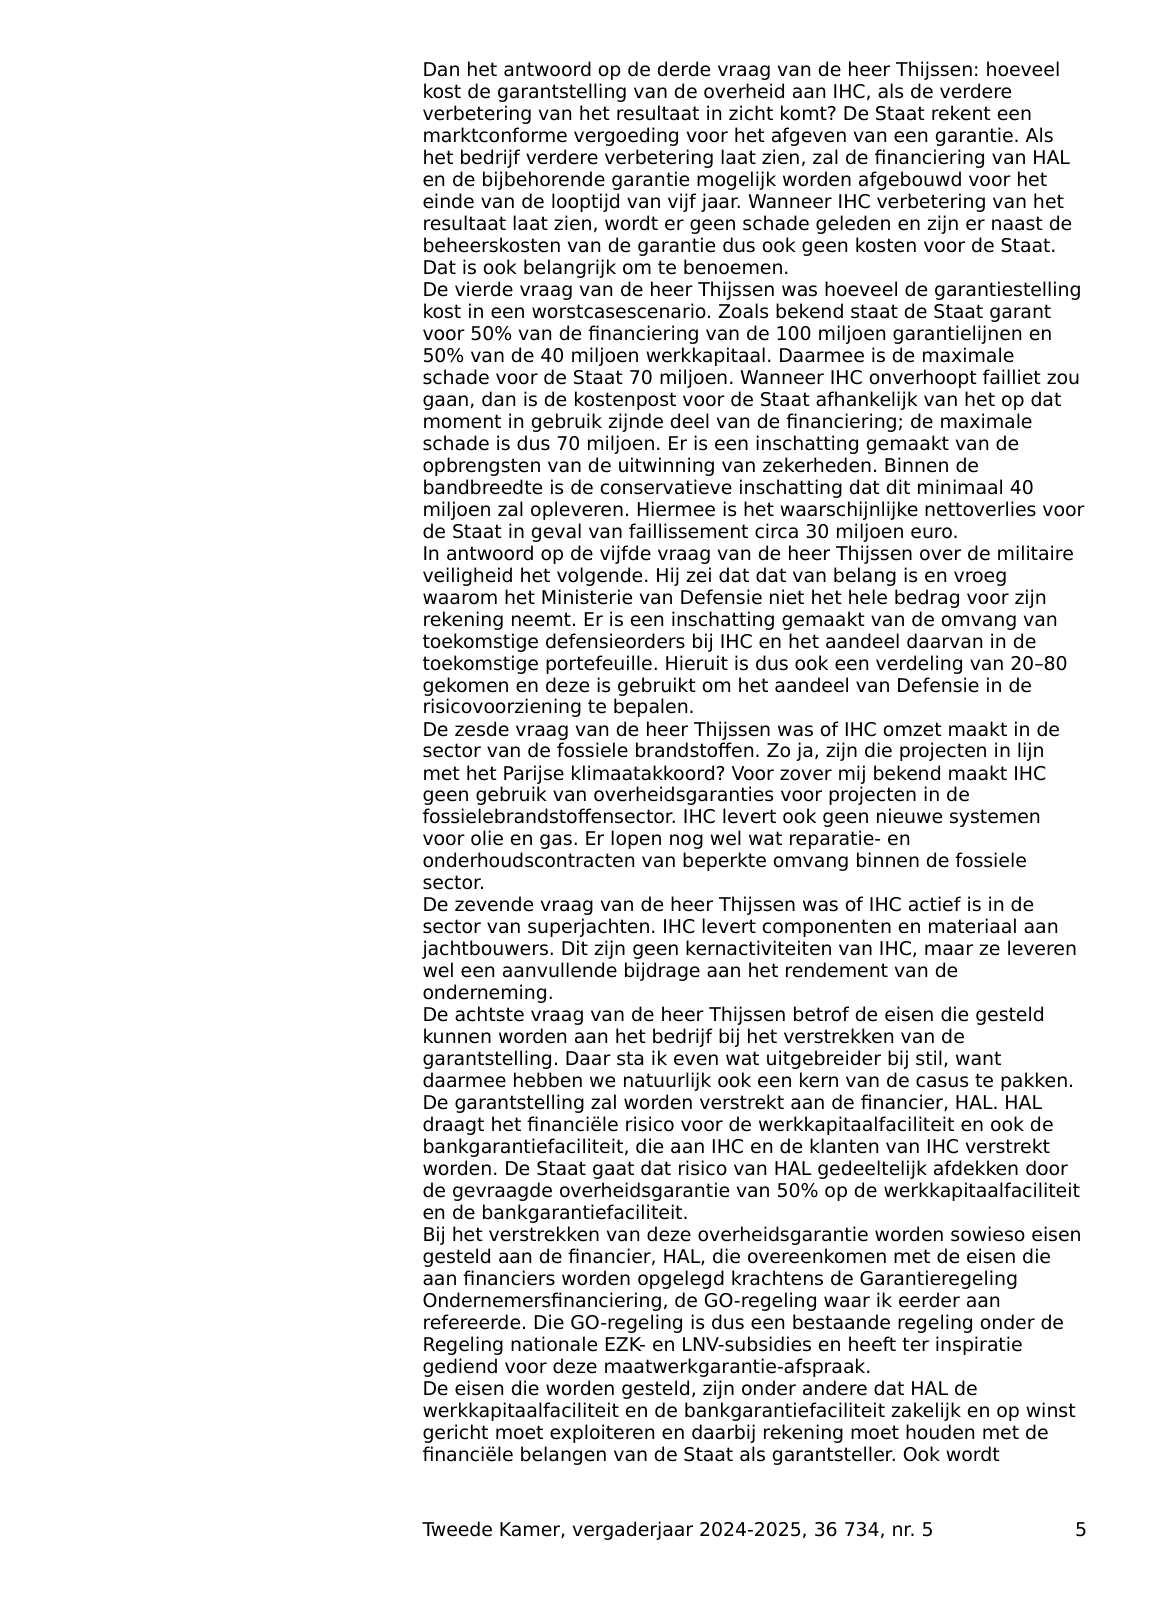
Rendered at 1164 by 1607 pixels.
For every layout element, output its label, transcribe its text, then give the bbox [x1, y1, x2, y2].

text De zesde vraag van de heer Thijssen was of IHC omzet maakt in de sector van de fossiele brandstoffen. Zo ja, zijn die projecten in lijn met het Parijse klimaatakkoord? Voor zover mij bekend maakt IHC geen gebruik van overheidsgaranties voor projecten in de fossielebrandstoffensector. IHC levert ook geen nieuwe systemen voor olie en gas. Er lopen nog wel wat reparatie- en onderhoudscontracten van beperkte omvang binnen de fossiele sector. [422, 718, 1087, 894]
text De vierde vraag van de heer Thijssen was hoeveel de garantiestelling kost in een worstcasescenario. Zoals bekend staat de Staat garant voor 50% van de financiering van de 100 miljoen garantielijnen en 50% van de 40 miljoen werkkapitaal. Daarmee is de maximale schade voor de Staat 70 miljoen. Wanneer IHC onverhoopt failliet zou gaan, dan is de kostenpost voor de Staat afhankelijk van het op dat moment in gebruik zijnde deel van de financiering; de maximale schade is dus 70 miljoen. Er is een inschatting gemaakt van de opbrengsten van de uitwinning van zekerheden. Binnen de bandbreedte is de conservatieve inschatting dat dit minimaal 40 miljoen zal opleveren. Hiermee is het waarschijnlijke nettoverlies voor de Staat in geval van faillissement circa 30 miljoen euro. [422, 279, 1087, 543]
text De achtste vraag van de heer Thijssen betrof de eisen die gesteld kunnen worden aan het bedrijf bij het verstrekken van de garantstelling. Daar sta ik even wat uitgebreider bij stil, want daarmee hebben we natuurlijk ook een kern van de casus te pakken. De garantstelling zal worden verstrekt aan de financier, HAL. HAL draagt het financiële risico voor de werkkapitaalfaciliteit en ook de bankgarantiefaciliteit, die aan IHC en de klanten van IHC verstrekt worden. De Staat gaat dat risico van HAL gedeeltelijk afdekken door de gevraagde overheidsgarantie van 50% op de werkkapitaalfaciliteit en de bankgarantiefaciliteit. [422, 1004, 1087, 1224]
text Bij het verstrekken van deze overheidsgarantie worden sowieso eisen gesteld aan de financier, HAL, die overeenkomen met de eisen die aan financiers worden opgelegd krachtens de Garantieregeling Ondernemersfinanciering, de GO-regeling waar ik eerder aan refereerde. Die GO-regeling is dus een bestaande regeling onder de Regeling nationale EZK- en LNV-subsidies en heeft ter inspiratie gediend voor deze maatwerkgarantie-afspraak. [422, 1224, 1087, 1378]
text De eisen die worden gesteld, zijn onder andere dat HAL de werkkapitaalfaciliteit en de bankgarantiefaciliteit zakelijk en op winst gericht moet exploiteren en daarbij rekening moet houden met de financiële belangen van de Staat als garantsteller. Ook wordt [422, 1378, 1087, 1466]
text De zevende vraag van de heer Thijssen was of IHC actief is in de sector van superjachten. IHC levert componenten en materiaal aan jachtbouwers. Dit zijn geen kernactiviteiten van IHC, maar ze leveren wel een aanvullende bijdrage aan het rendement van de onderneming. [422, 894, 1087, 1004]
text In antwoord op de vijfde vraag van de heer Thijssen over de militaire veiligheid het volgende. Hij zei dat dat van belang is en vroeg waarom het Ministerie van Defensie niet het hele bedrag voor zijn rekening neemt. Er is een inschatting gemaakt van de omvang van toekomstige defensieorders bij IHC en het aandeel daarvan in de toekomstige portefeuille. Hieruit is dus ook een verdeling van 20–80 gekomen en deze is gebruikt om het aandeel van Defensie in de risicovoorziening te bepalen. [422, 543, 1087, 718]
text Dan het antwoord op de derde vraag van de heer Thijssen: hoeveel kost de garantstelling van de overheid aan IHC, als de verdere verbetering van het resultaat in zicht komt? De Staat rekent een marktconforme vergoeding voor het afgeven van een garantie. Als het bedrijf verdere verbetering laat zien, zal de financiering van HAL en de bijbehorende garantie mogelijk worden afgebouwd voor het einde van de looptijd van vijf jaar. Wanneer IHC verbetering van het resultaat laat zien, wordt er geen schade geleden en zijn er naast de beheerskosten van de garantie dus ook geen kosten voor de Staat. Dat is ook belangrijk om te benoemen. [422, 59, 1087, 279]
